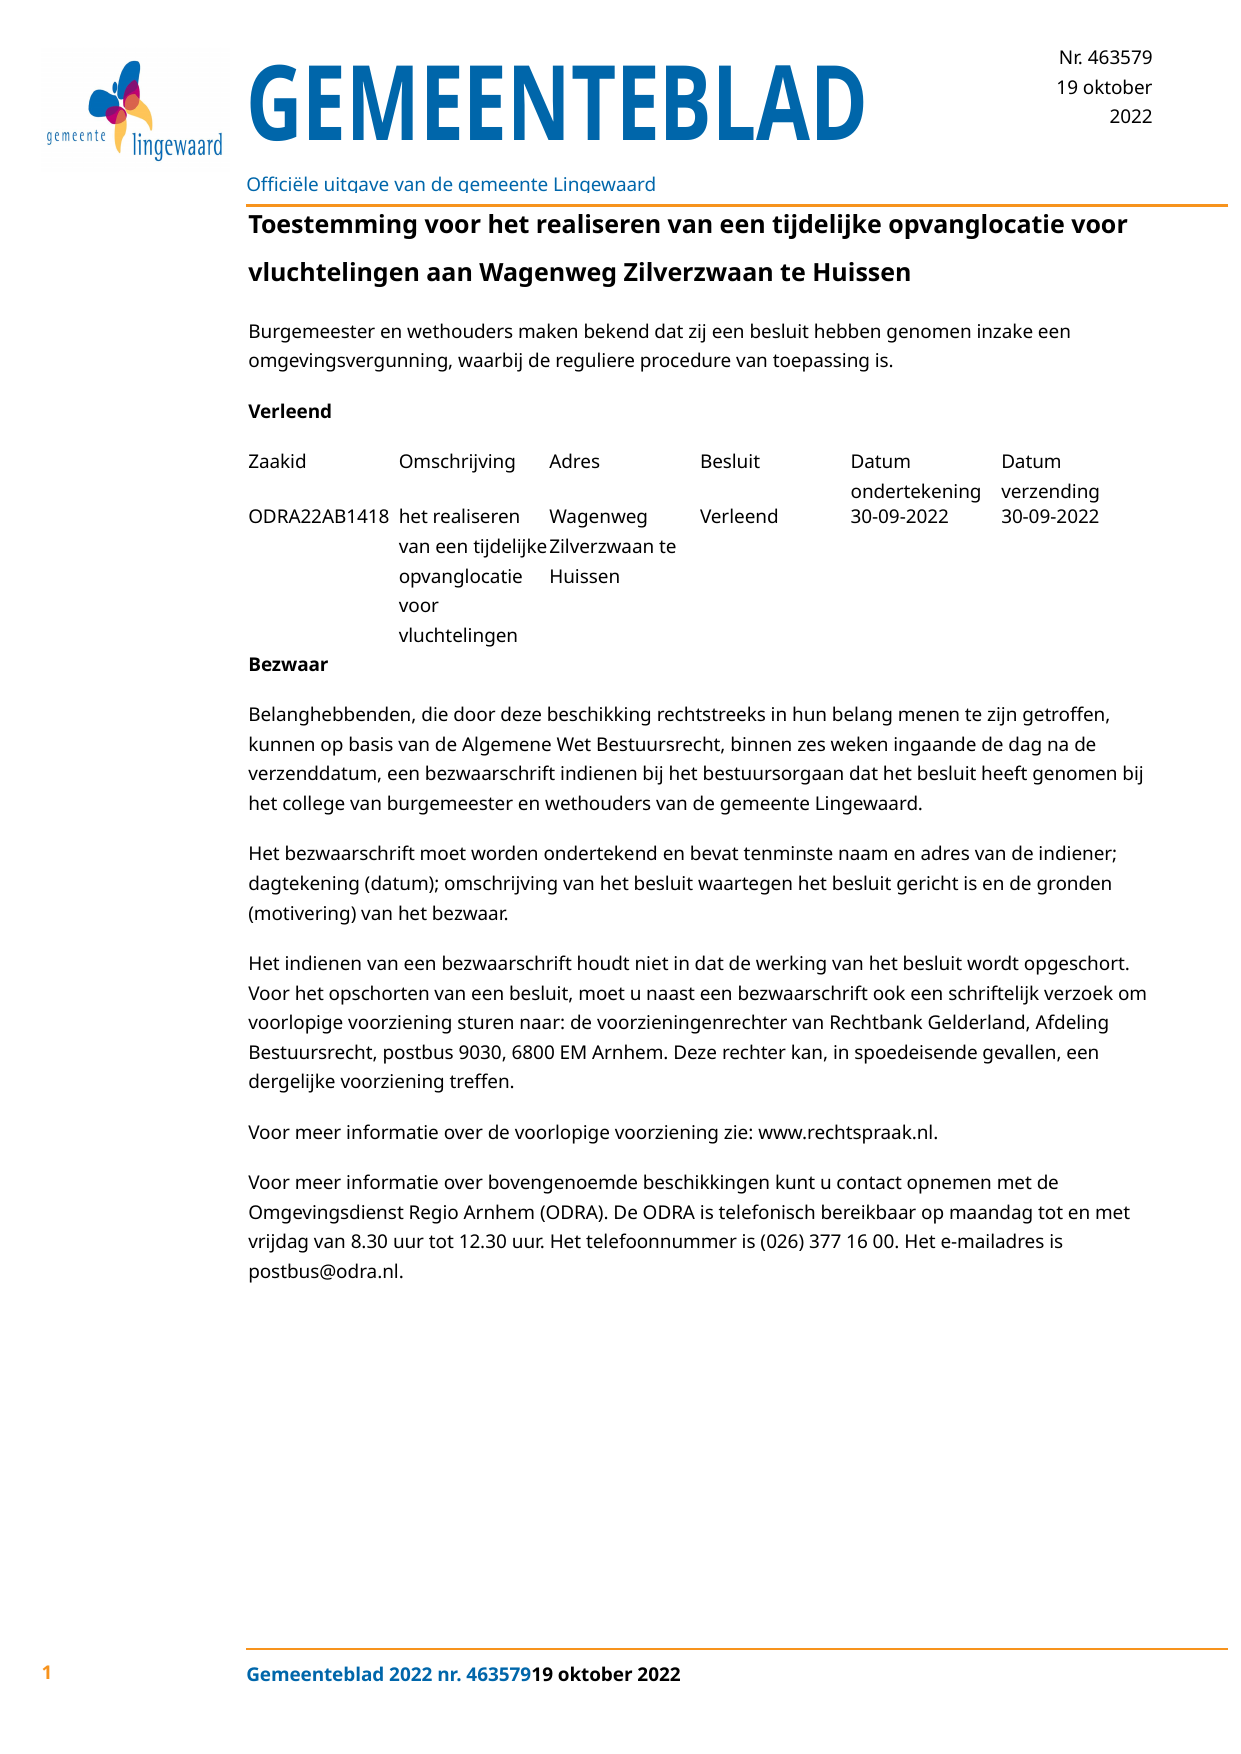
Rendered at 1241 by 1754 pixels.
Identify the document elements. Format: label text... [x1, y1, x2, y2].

table_cell ODRA22AB1418 [248, 504, 398, 648]
table_header Datum verzending [1001, 449, 1152, 504]
table_cell 30-09-2022 [1001, 504, 1152, 648]
table_header Adres [549, 449, 700, 504]
text Verleend [248, 398, 1152, 424]
table_cell Verleend [700, 504, 850, 648]
text Belanghebbenden, die door deze beschikking rechtstreeks in hun belang menen te zijn getroffen, kunnen op basis van de Algemene Wet Bestuursrecht, binnen zes weken ingaande de dag na de verzenddatum, een bezwaarschrift indienen bij het bestuursorgaan dat het besluit heeft genomen bij het college van burgemeester en wethouders van de gemeente Lingewaard. [248, 701, 1152, 816]
table_header Datum ondertekening [850, 449, 1001, 504]
table_cell 30-09-2022 [850, 504, 1001, 648]
table_cell het realiseren van een tijdelijke opvanglocatie voor vluchtelingen [399, 504, 549, 648]
table_header Zaakid [248, 449, 398, 504]
text Bezwaar [248, 651, 1152, 677]
text Het indienen van een bezwaarschrift houdt niet in dat de werking van het besluit wordt opgeschort. Voor het opschorten van een besluit, moet u naast een bezwaarschrift ook een schriftelijk verzoek om voorlopige voorziening sturen naar: de voorzieningenrechter van Rechtbank Gelderland, Afdeling Bestuursrecht, postbus 9030, 6800 EM Arnhem. Deze rechter kan, in spoedeisende gevallen, een dergelijke voorziening treffen. [248, 950, 1152, 1094]
table_header Omschrijving [399, 449, 549, 504]
text Het bezwaarschrift moet worden ondertekend en bevat tenminste naam en adres van de indiener; dagtekening (datum); omschrijving van het besluit waartegen het besluit gericht is en de gronden (motivering) van het bezwaar. [248, 841, 1152, 926]
text Voor meer informatie over bovengenoemde beschikkingen kunt u contact opnemen met de Omgevingsdienst Regio Arnhem (ODRA). De ODRA is telefonisch bereikbaar op maandag tot en met vrijdag van 8.30 uur tot 12.30 uur. Het telefoonnummer is (026) 377 16 00. Het e-mailadres is postbus@odra.nl. [248, 1169, 1152, 1284]
text Toestemming voor het realiseren van een tijdelijke opvanglocatie voor vluchtelingen aan Wagenweg Zilverzwaan te Huissen [248, 207, 1152, 288]
table_cell Wagenweg Zilverzwaan te Huissen [549, 504, 700, 648]
text Voor meer informatie over de voorlopige voorziening zie: www.rechtspraak.nl. [248, 1119, 1152, 1145]
table_header Besluit [700, 449, 850, 504]
picture [41, 47, 231, 172]
text Burgemeester en wethouders maken bekend dat zij een besluit hebben genomen inzake een omgevingsvergunning, waarbij de reguliere procedure van toepassing is. [248, 318, 1152, 373]
